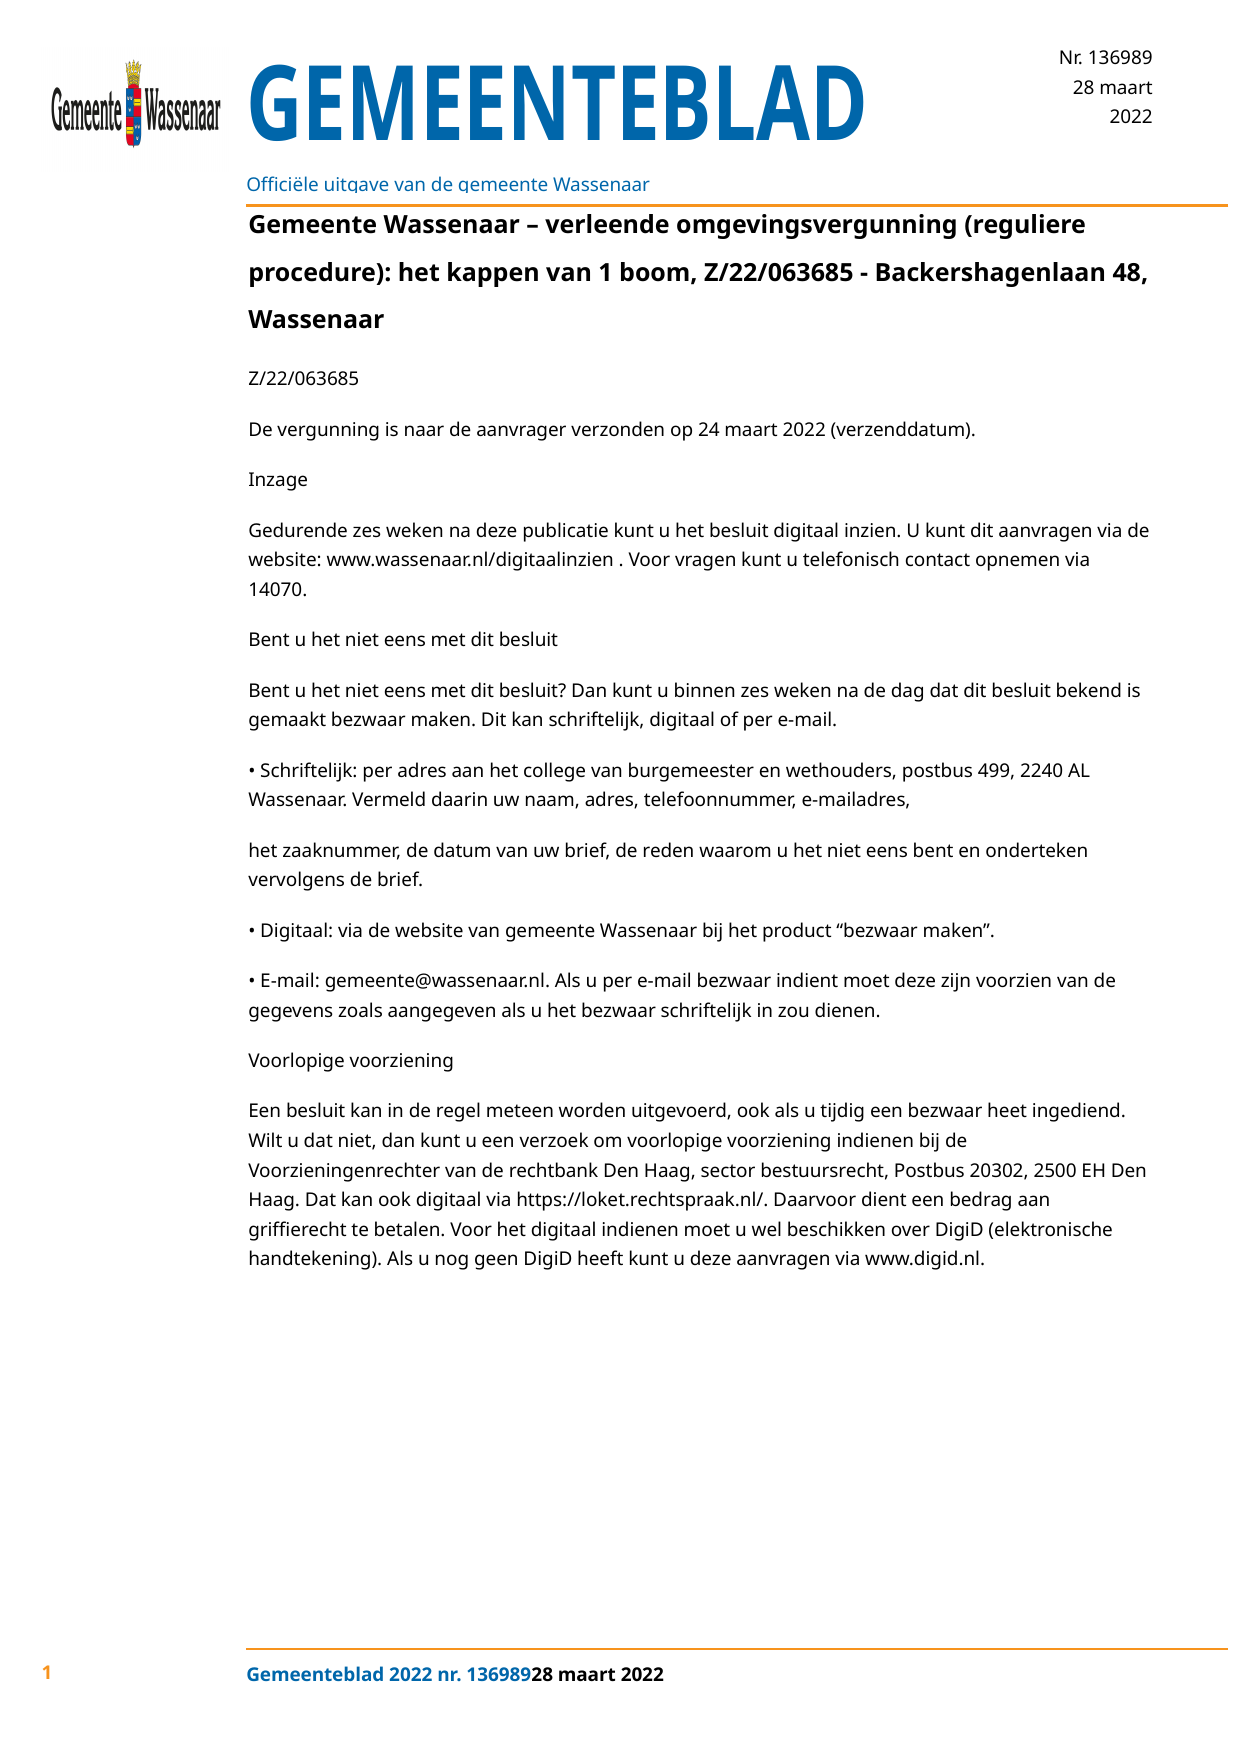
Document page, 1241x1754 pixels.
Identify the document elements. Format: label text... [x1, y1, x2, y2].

text het zaaknummer, de datum van uw brief, de reden waarom u het niet eens bent en onderteken vervolgens de brief. [248, 837, 1152, 892]
text Inzage [248, 466, 1152, 492]
text Gedurende zes weken na deze publicatie kunt u het besluit digitaal inzien. U kunt dit aanvragen via de website: www.wassenaar.nl/digitaalinzien . Voor vragen kunt u telefonisch contact opnemen via 14070. [248, 517, 1152, 602]
text • E-mail: gemeente@wassenaar.nl. Als u per e-mail bezwaar indient moet deze zijn voorzien van de gegevens zoals aangegeven als u het bezwaar schriftelijk in zou dienen. [248, 967, 1152, 1022]
text Voorlopige voorziening [248, 1047, 1152, 1073]
text • Digitaal: via de website van gemeente Wassenaar bij het product “bezwaar maken”. [248, 917, 1152, 942]
picture [41, 47, 231, 172]
text Bent u het niet eens met dit besluit [248, 626, 1152, 652]
text Z/22/063685 [248, 366, 1152, 391]
text De vergunning is naar de aanvrager verzonden op 24 maart 2022 (verzenddatum). [248, 416, 1152, 442]
text • Schriftelijk: per adres aan het college van burgemeester en wethouders, postbus 499, 2240 AL Wassenaar. Vermeld daarin uw naam, adres, telefoonnummer, e-mailadres, [248, 757, 1152, 812]
text Gemeente Wassenaar – verleende omgevingsvergunning (reguliere procedure): het kappen van 1 boom, Z/22/063685 - Backershagenlaan 48, Wassenaar [248, 207, 1152, 336]
text Een besluit kan in de regel meteen worden uitgevoerd, ook als u tijdig een bezwaar heet ingediend. Wilt u dat niet, dan kunt u een verzoek om voorlopige voorziening indienen bij de Voorzieningenrechter van de rechtbank Den Haag, sector bestuursrecht, Postbus 20302, 2500 EH Den Haag. Dat kan ook digitaal via https://loket.rechtspraak.nl/. Daarvoor dient een bedrag aan griffierecht te betalen. Voor het digitaal indienen moet u wel beschikken over DigiD (elektronische handtekening). Als u nog geen DigiD heeft kunt u deze aanvragen via www.digid.nl. [248, 1098, 1152, 1271]
text Bent u het niet eens met dit besluit? Dan kunt u binnen zes weken na de dag dat dit besluit bekend is gemaakt bezwaar maken. Dit kan schriftelijk, digitaal of per e-mail. [248, 677, 1152, 732]
